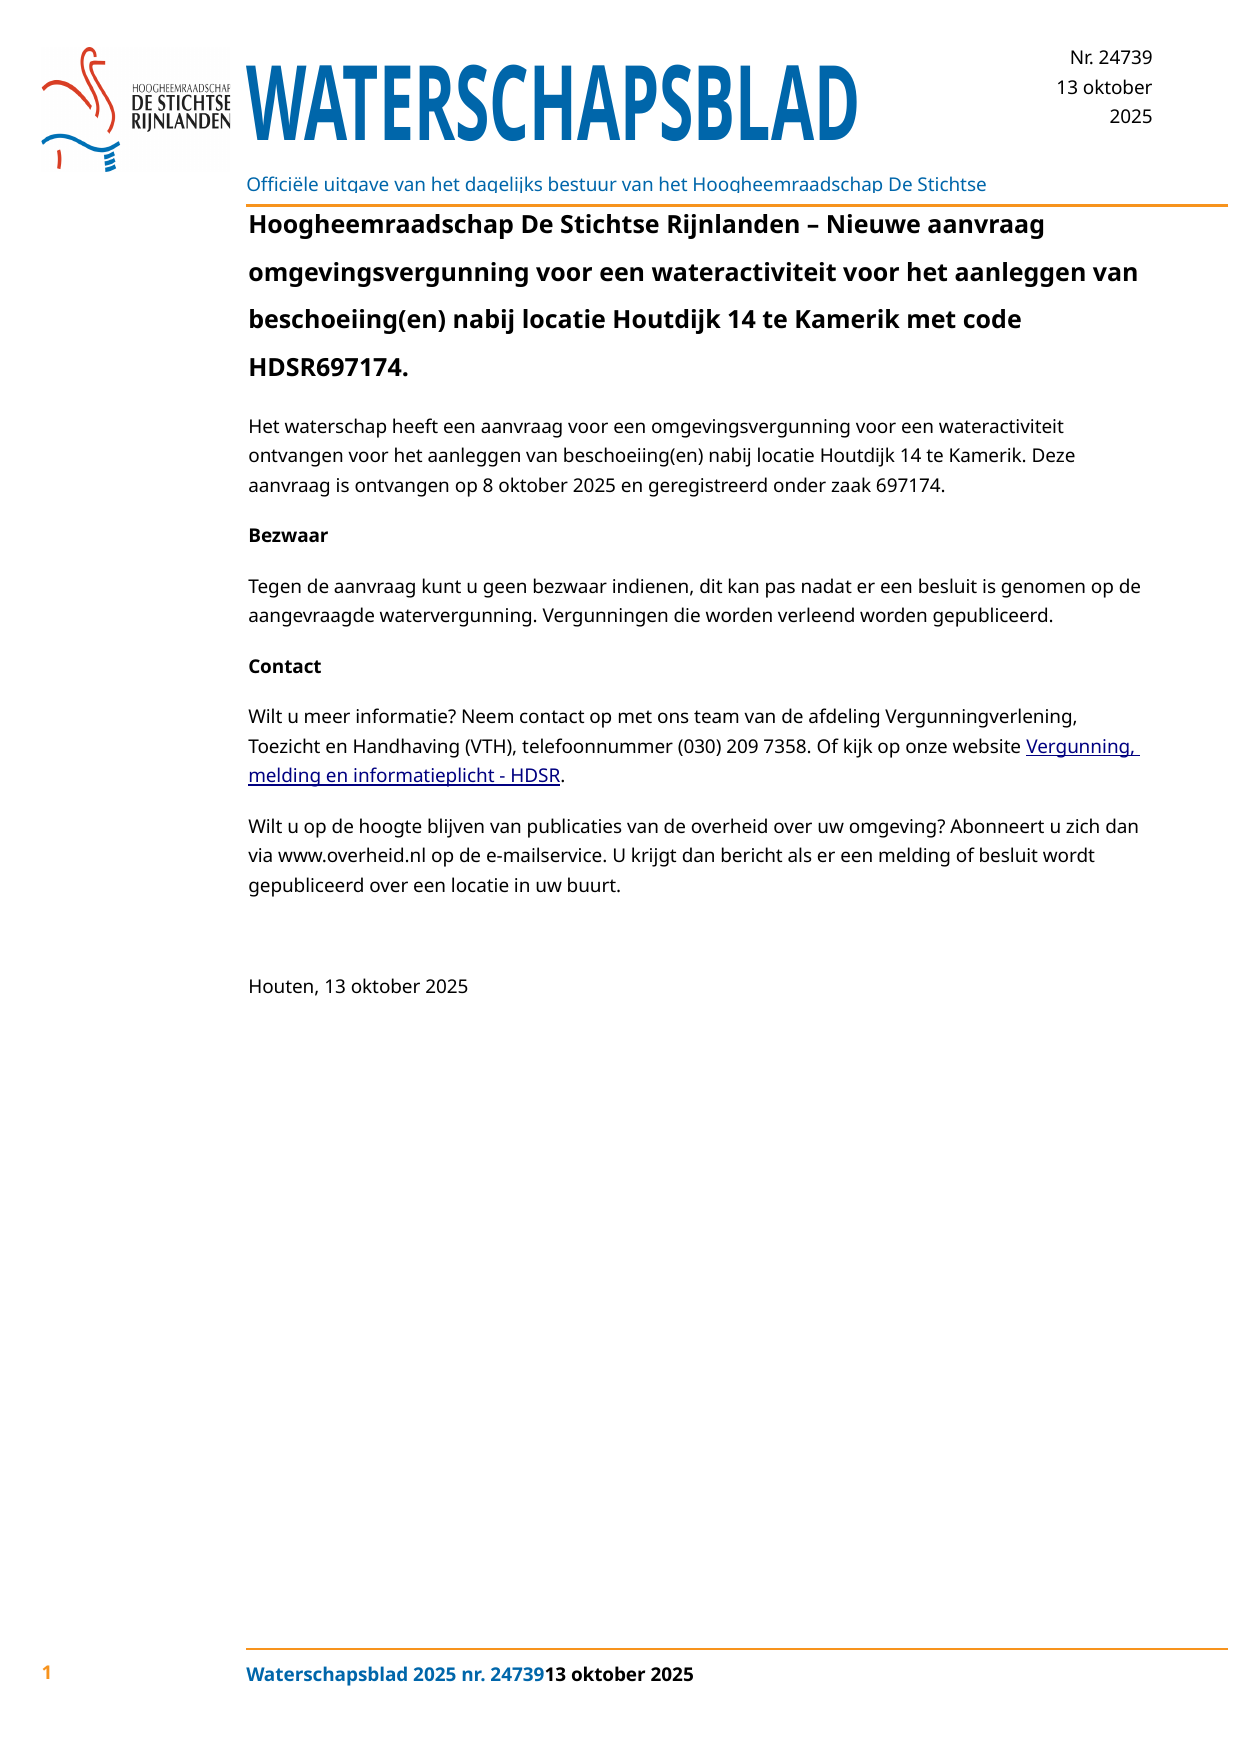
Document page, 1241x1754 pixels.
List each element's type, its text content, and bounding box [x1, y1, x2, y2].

picture [41, 47, 231, 172]
text Houten, 13 oktober 2025 [248, 973, 1152, 999]
text Het waterschap heeft een aanvraag voor een omgevingsvergunning voor een wateractiviteit ontvangen voor het aanleggen van beschoeiing(en) nabij locatie Houtdijk 14 te Kamerik. Deze aanvraag is ontvangen op 8 oktober 2025 en geregistreerd onder zaak 697174. [248, 413, 1152, 498]
text Bezwaar [248, 523, 1152, 548]
text Tegen de aanvraag kunt u geen bezwaar indienen, dit kan pas nadat er een besluit is genomen op de aangevraagde watervergunning. Vergunningen die worden verleend worden gepubliceerd. [248, 573, 1152, 628]
text Hoogheemraadschap De Stichtse Rijnlanden – Nieuwe aanvraag omgevingsvergunning voor een wateractiviteit voor het aanleggen van beschoeiing(en) nabij locatie Houtdijk 14 te Kamerik met code HDSR697174. [248, 207, 1152, 384]
text Wilt u meer informatie? Neem contact op met ons team van de afdeling Vergunningverlening, Toezicht en Handhaving (VTH), telefoonnummer (030) 209 7358. Of kijk op onze website Vergunning, melding en informatieplicht - HDSR. [248, 703, 1152, 788]
text Wilt u op de hoogte blijven van publicaties van de overheid over uw omgeving? Abonneert u zich dan via www.overheid.nl op de e-mailservice. U krijgt dan bericht als er een melding of besluit wordt gepubliceerd over een locatie in uw buurt. [248, 813, 1152, 898]
text Contact [248, 653, 1152, 679]
